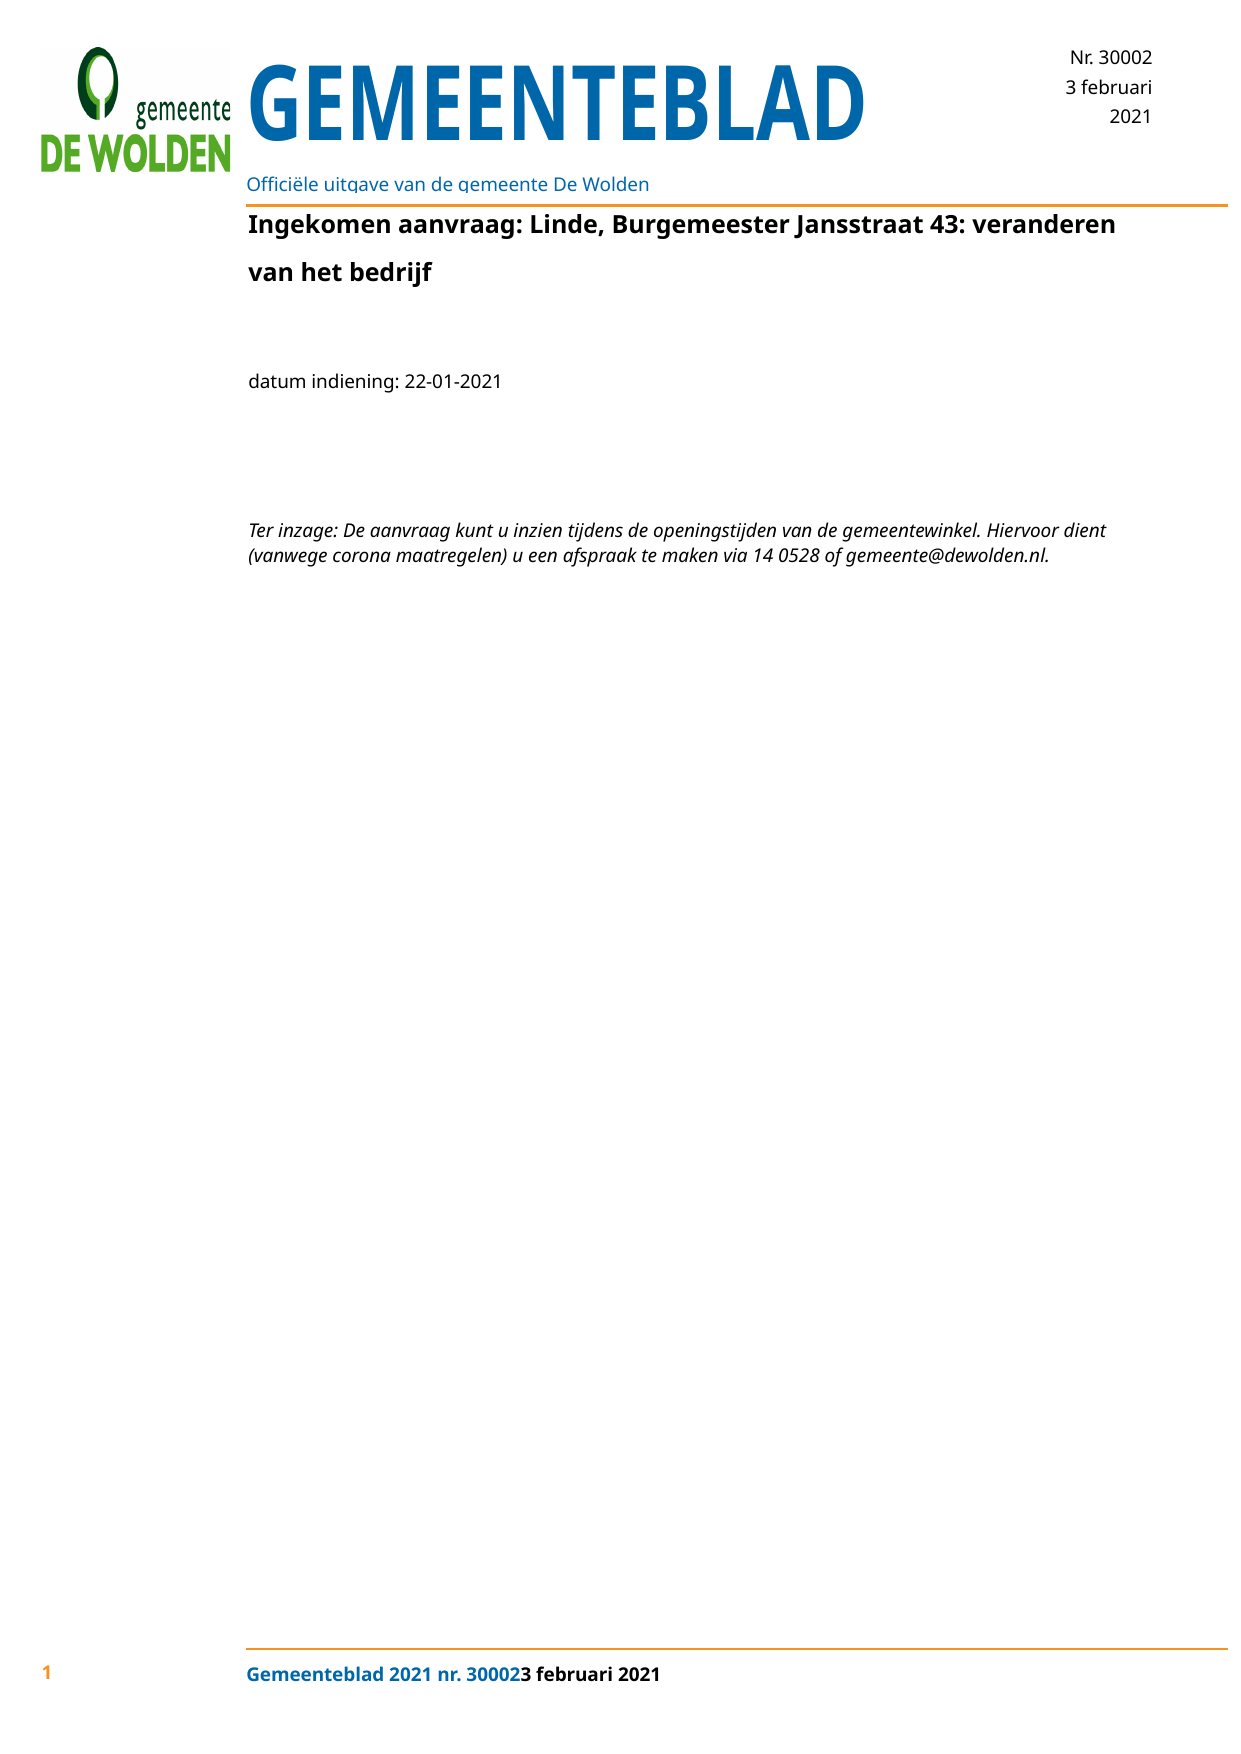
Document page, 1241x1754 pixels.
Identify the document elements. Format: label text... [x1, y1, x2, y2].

picture [41, 47, 231, 172]
text Ingekomen aanvraag: Linde, Burgemeester Jansstraat 43: veranderen van het bedrijf [248, 207, 1152, 288]
text datum indiening: 22-01-2021 [248, 368, 1152, 394]
text Ter inzage: De aanvraag kunt u inzien tijdens de openingstijden van de gemeentewinkel. Hiervoor dient (vanwege corona maatregelen) u een afspraak te maken via 14 0528 of gemeente@dewolden.nl. [248, 517, 1152, 568]
